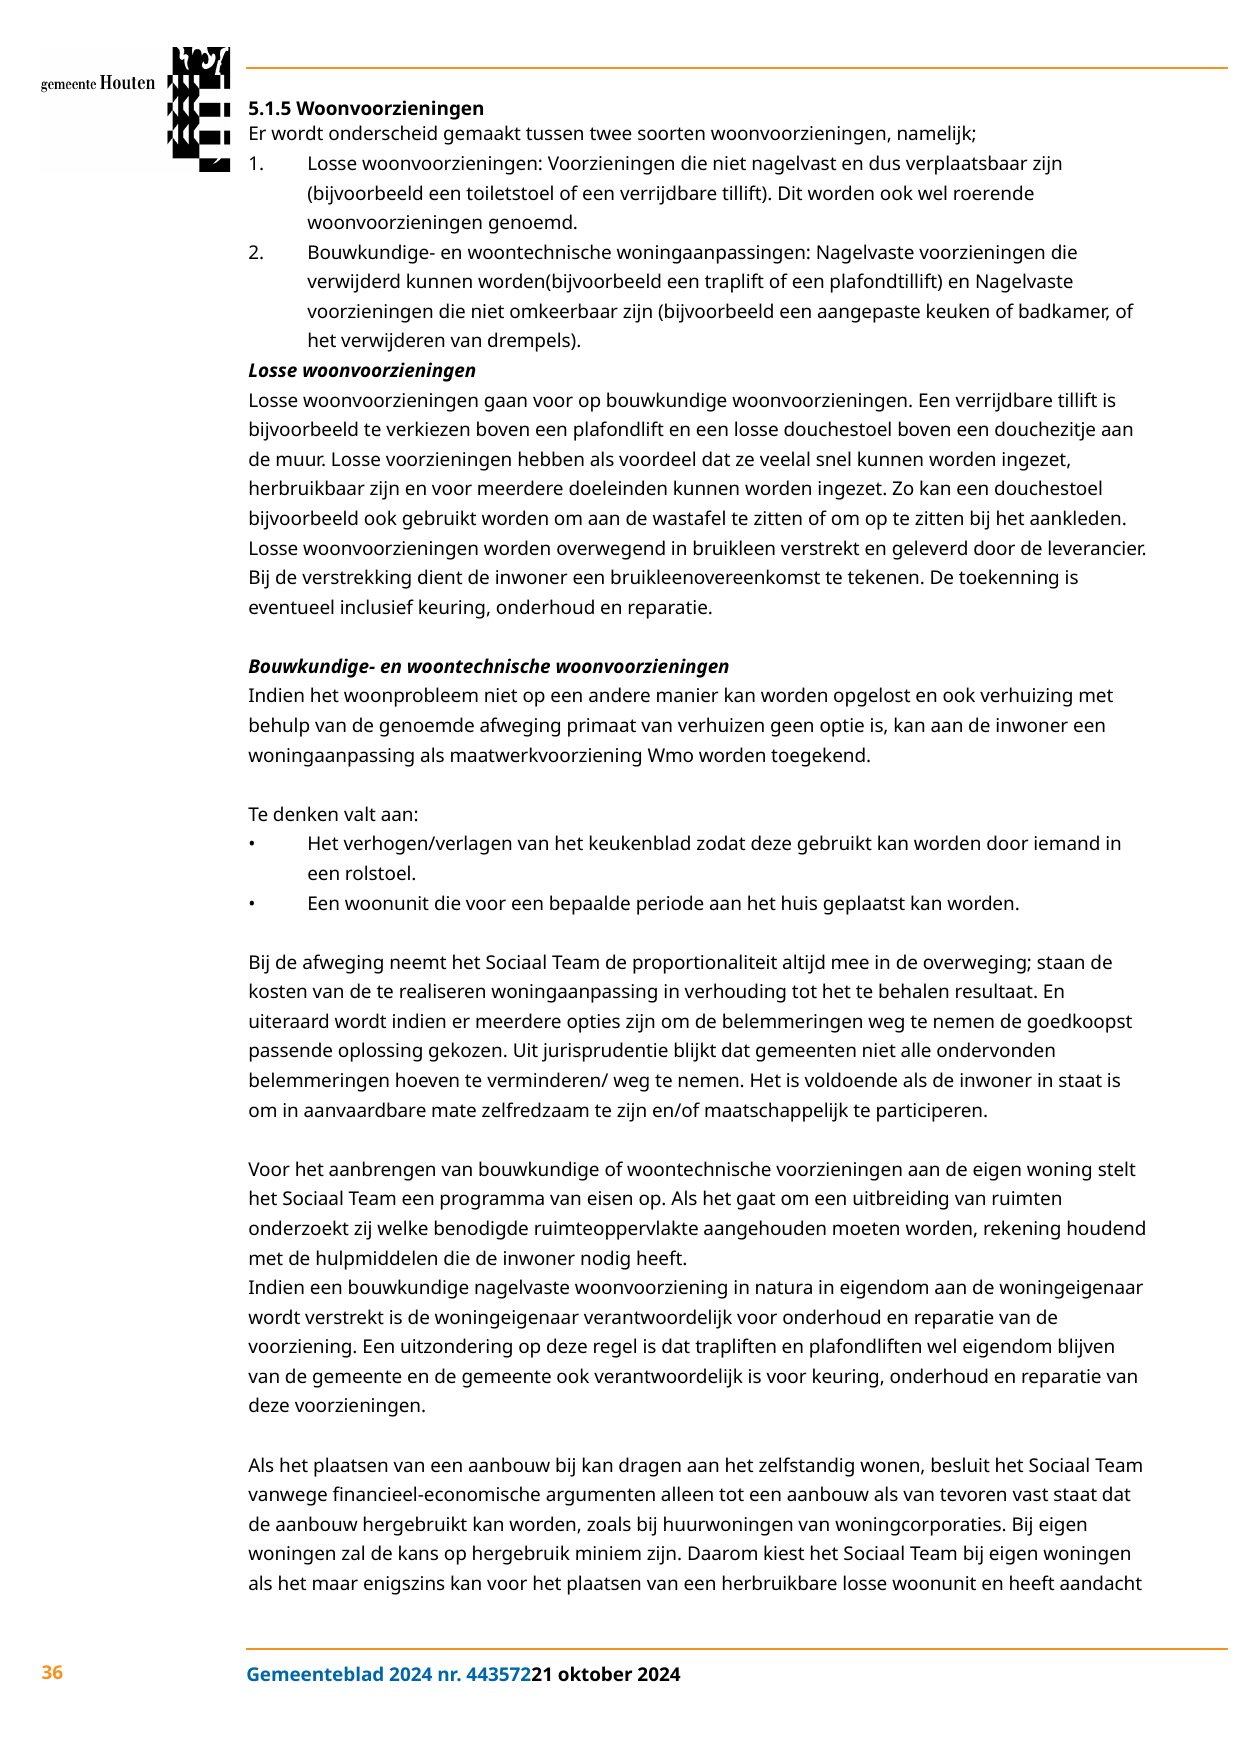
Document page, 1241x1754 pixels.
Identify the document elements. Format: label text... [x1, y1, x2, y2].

text Indien een bouwkundige nagelvaste woonvoorziening in natura in eigendom aan de woningeigenaar wordt verstrekt is de woningeigenaar verantwoordelijk voor onderhoud en reparatie van de voorziening. Een uitzondering op deze regel is dat trapliften en plafondliften wel eigendom blijven van de gemeente en de gemeente ook verantwoordelijk is voor keuring, onderhoud en reparatie van deze voorzieningen. [248, 1274, 1152, 1418]
text Bij de afweging neemt het Sociaal Team de proportionaliteit altijd mee in de overweging; staan de kosten van de te realiseren woningaanpassing in verhouding tot het te behalen resultaat. En uiteraard wordt indien er meerdere opties zijn om de belemmeringen weg te nemen de goedkoopst passende oplossing gekozen. Uit jurisprudentie blijkt dat gemeenten niet alle ondervonden belemmeringen hoeven te verminderen/ weg te nemen. Het is voldoende als de inwoner in staat is om in aanvaardbare mate zelfredzaam te zijn en/of maatschappelijk te participeren. [248, 949, 1152, 1122]
text Te denken valt aan: [248, 801, 1152, 827]
picture [41, 47, 231, 172]
text Bouwkundige- en woontechnische woonvoorzieningen [248, 653, 1152, 679]
text Losse woonvoorzieningen gaan voor op bouwkundige woonvoorzieningen. Een verrijdbare tillift is bijvoorbeeld te verkiezen boven een plafondlift en een losse douchestoel boven een douchezitje aan de muur. Losse voorzieningen hebben als voordeel dat ze veelal snel kunnen worden ingezet, herbruikbaar zijn en voor meerdere doeleinden kunnen worden ingezet. Zo kan een douchestoel bijvoorbeeld ook gebruikt worden om aan de wastafel te zitten of om op te zitten bij het aankleden. Losse woonvoorzieningen worden overwegend in bruikleen verstrekt en geleverd door de leverancier. Bij de verstrekking dient de inwoner een bruikleenovereenkomst te tekenen. De toekenning is eventueel inclusief keuring, onderhoud en reparatie. [248, 387, 1152, 619]
list Losse woonvoorzieningen: Voorzieningen die niet nagelvast en dus verplaatsbaar zijn (bijvoorbeeld een toiletstoel of een verrijdbare tillift). Dit worden ook wel roerende woonvoorzieningen genoemd. [248, 150, 1152, 235]
text Er wordt onderscheid gemaakt tussen twee soorten woonvoorzieningen, namelijk; [248, 121, 1152, 146]
text 5.1.5 Woonvoorzieningen [248, 95, 1152, 121]
list Bouwkundige- en woontechnische woningaanpassingen: Nagelvaste voorzieningen die verwijderd kunnen worden(bijvoorbeeld een traplift of een plafondtillift) en Nagelvaste voorzieningen die niet omkeerbaar zijn (bijvoorbeeld een aangepaste keuken of badkamer, of het verwijderen van drempels). [248, 239, 1152, 353]
list Het verhogen/verlagen van het keukenblad zodat deze gebruikt kan worden door iemand in een rolstoel. [248, 831, 1152, 886]
text Losse woonvoorzieningen [248, 357, 1152, 383]
text Voor het aanbrengen van bouwkundige of woontechnische voorzieningen aan de eigen woning stelt het Sociaal Team een programma van eisen op. Als het gaat om een uitbreiding van ruimten onderzoekt zij welke benodigde ruimteoppervlakte aangehouden moeten worden, rekening houdend met de hulpmiddelen die de inwoner nodig heeft. [248, 1156, 1152, 1270]
text Indien het woonprobleem niet op een andere manier kan worden opgelost en ook verhuizing met behulp van de genoemde afweging primaat van verhuizen geen optie is, kan aan de inwoner een woningaanpassing als maatwerkvoorziening Wmo worden toegekend. [248, 683, 1152, 767]
list Een woonunit die voor een bepaalde periode aan het huis geplaatst kan worden. [248, 890, 1152, 915]
text Als het plaatsen van een aanbouw bij kan dragen aan het zelfstandig wonen, besluit het Sociaal Team vanwege financieel-economische argumenten alleen tot een aanbouw als van tevoren vast staat dat de aanbouw hergebruikt kan worden, zoals bij huurwoningen van woningcorporaties. Bij eigen woningen zal de kans op hergebruik miniem zijn. Daarom kiest het Sociaal Team bij eigen woningen als het maar enigszins kan voor het plaatsen van een herbruikbare losse woonunit en heeft aandacht [248, 1452, 1152, 1596]
